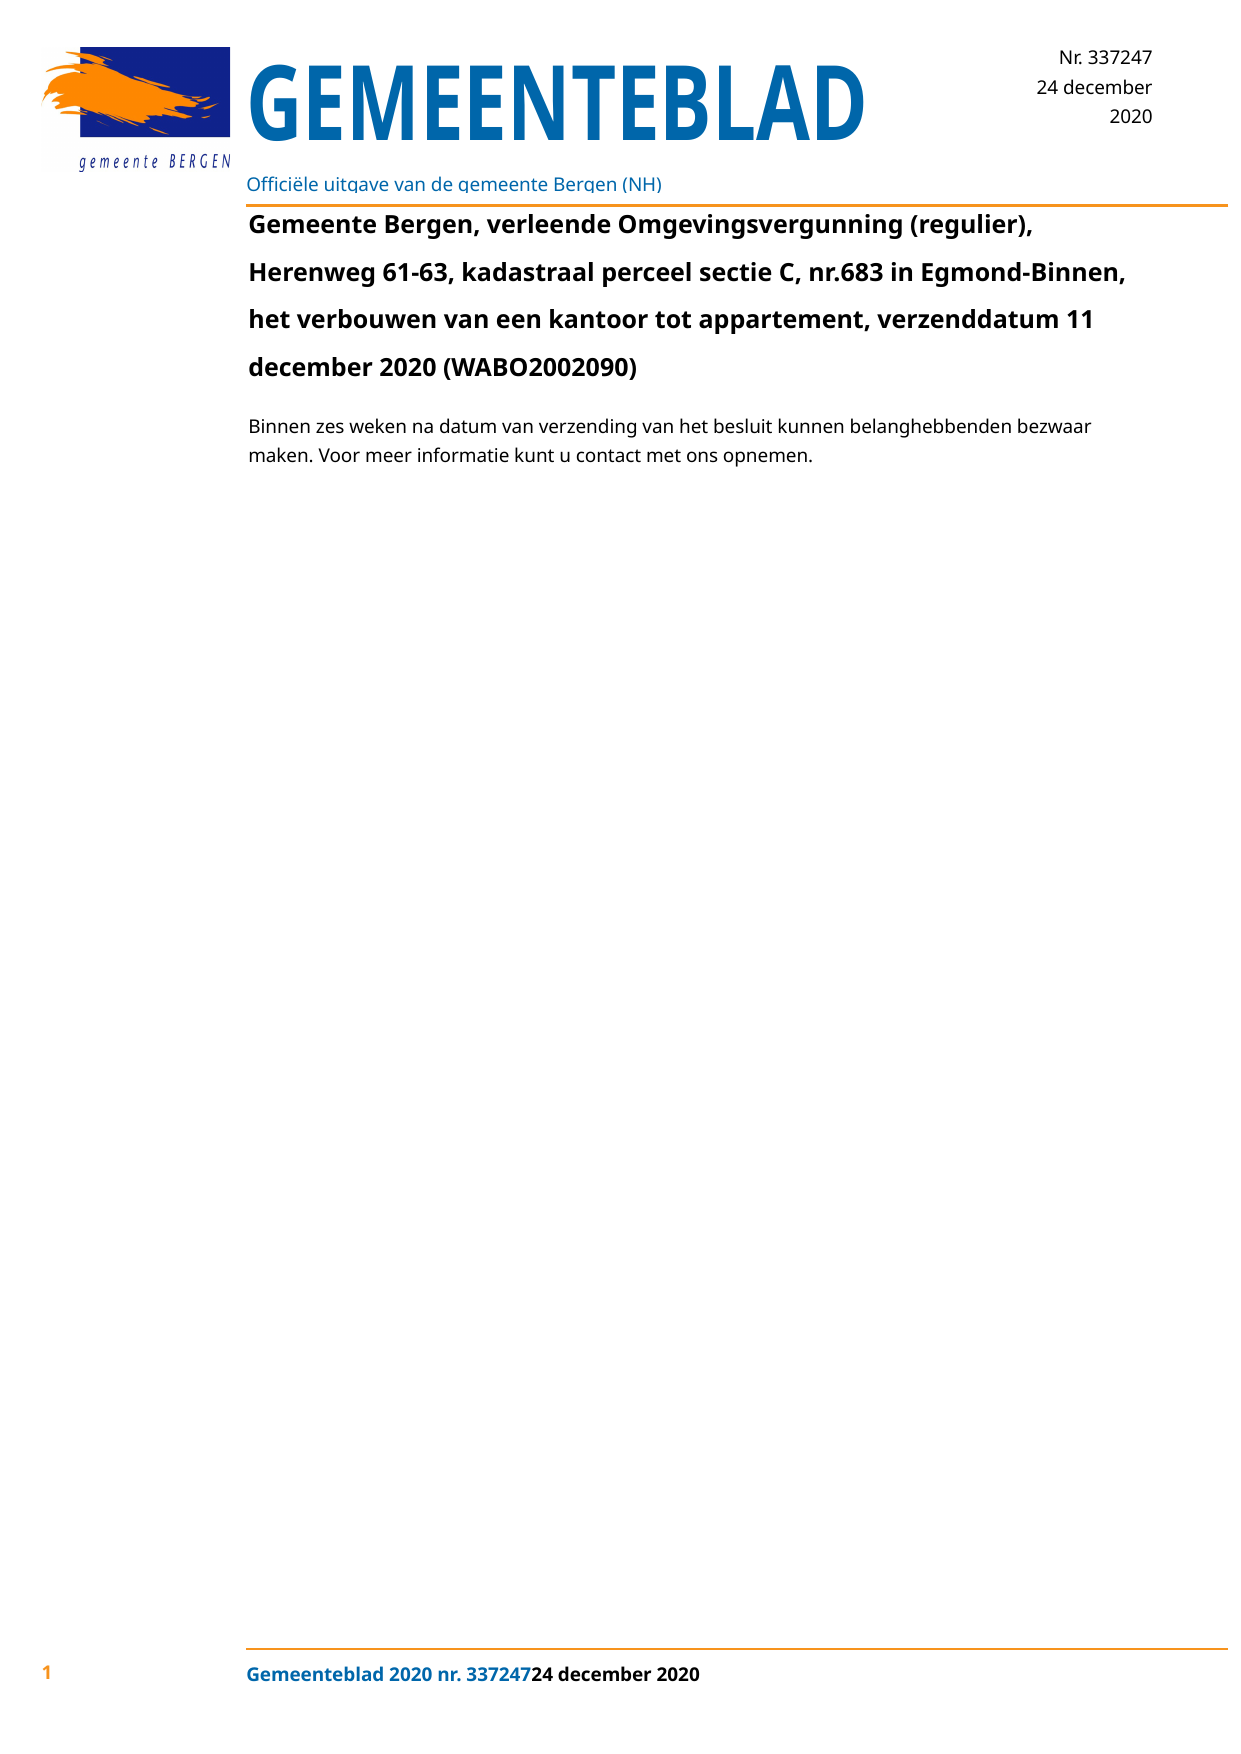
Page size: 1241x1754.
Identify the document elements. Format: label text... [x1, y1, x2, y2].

picture [41, 47, 231, 172]
text Binnen zes weken na datum van verzending van het besluit kunnen belanghebbenden bezwaar maken. Voor meer informatie kunt u contact met ons opnemen. [248, 413, 1152, 468]
text Gemeente Bergen, verleende Omgevingsvergunning (regulier), Herenweg 61-63, kadastraal perceel sectie C, nr.683 in Egmond-Binnen, het verbouwen van een kantoor tot appartement, verzenddatum 11 december 2020 (WABO2002090) [248, 207, 1152, 384]
